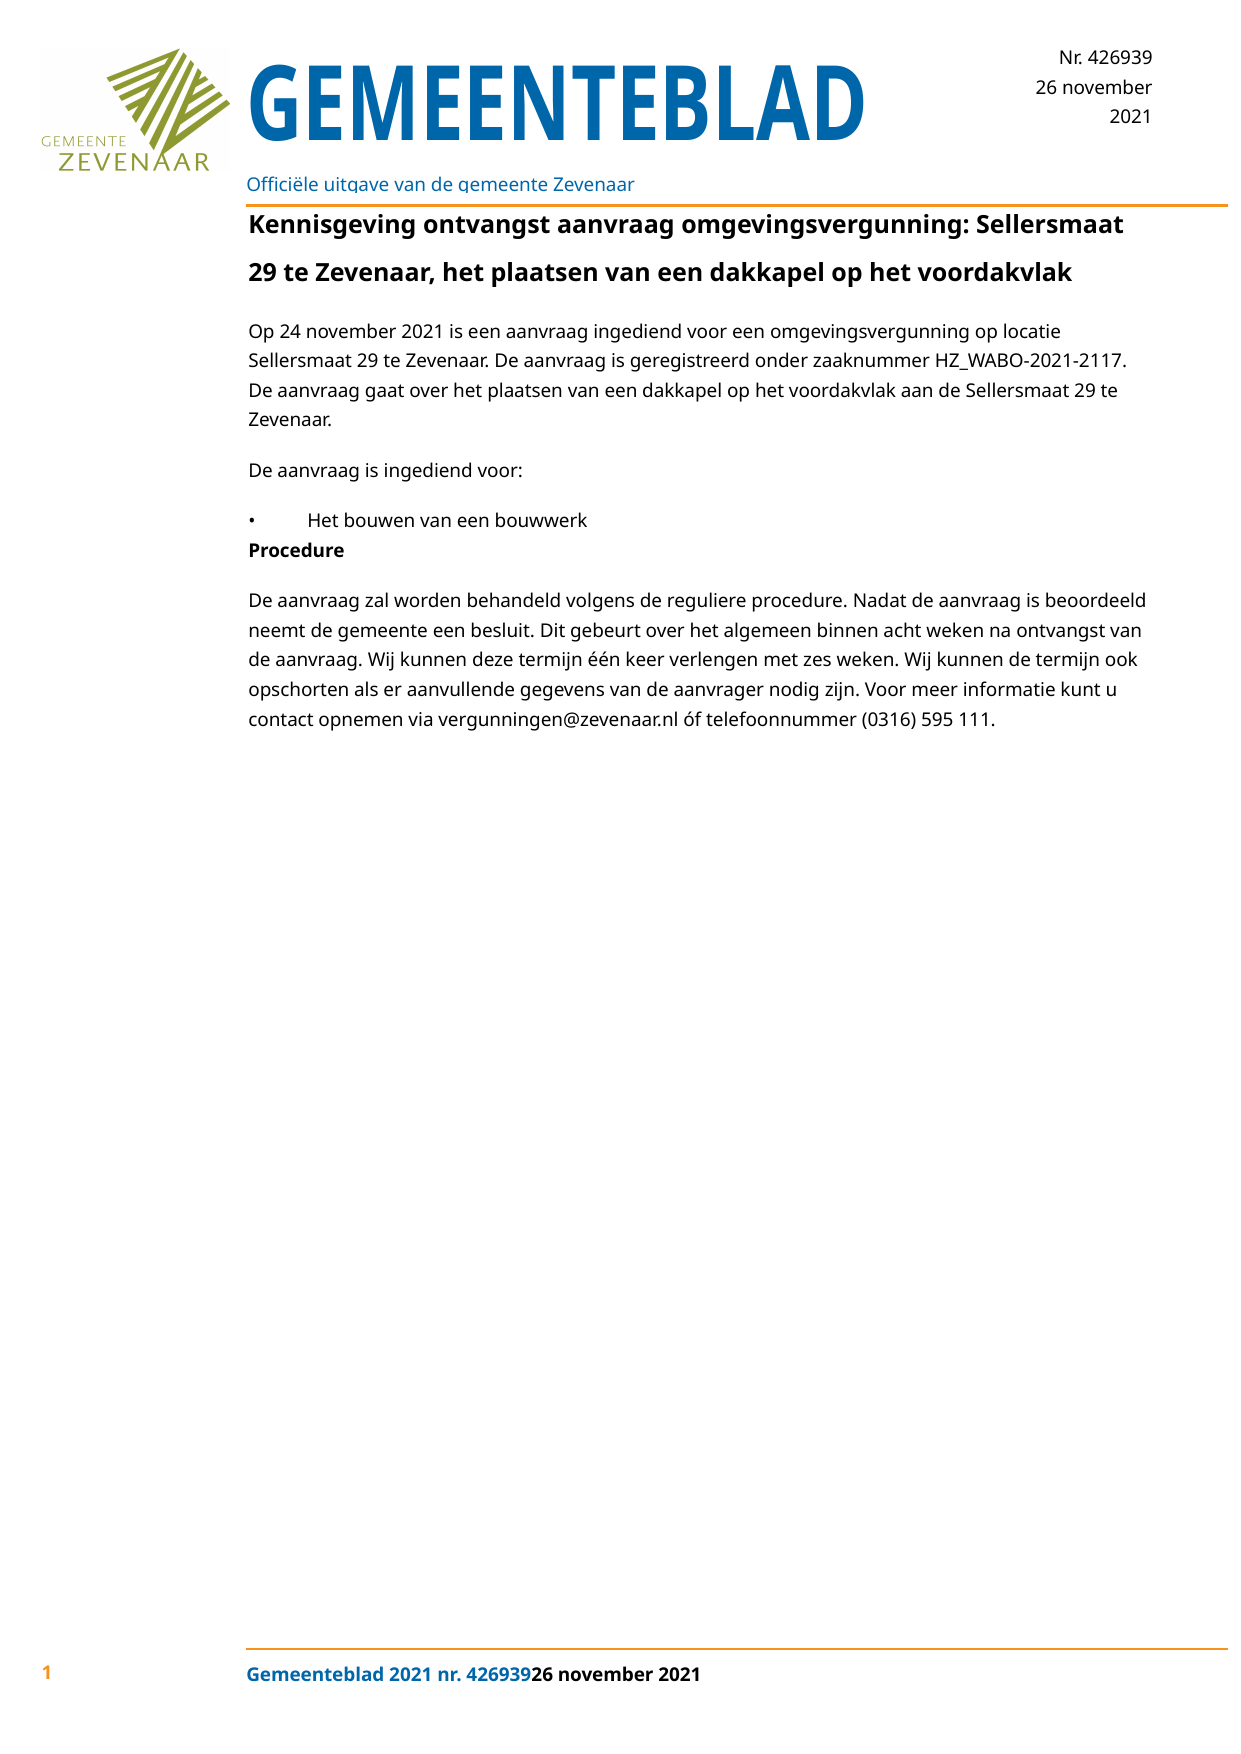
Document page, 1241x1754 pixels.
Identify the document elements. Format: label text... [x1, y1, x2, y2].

text Procedure [248, 537, 1152, 563]
list Het bouwen van een bouwwerk [248, 507, 1152, 533]
text De aanvraag zal worden behandeld volgens de reguliere procedure. Nadat de aanvraag is beoordeeld neemt de gemeente een besluit. Dit gebeurt over het algemeen binnen acht weken na ontvangst van de aanvraag. Wij kunnen deze termijn één keer verlengen met zes weken. Wij kunnen de termijn ook opschorten als er aanvullende gegevens van de aanvrager nodig zijn. Voor meer informatie kunt u contact opnemen via vergunningen@zevenaar.nl óf telefoonnummer (0316) 595 111. [248, 587, 1152, 732]
text Kennisgeving ontvangst aanvraag omgevingsvergunning: Sellersmaat 29 te Zevenaar, het plaatsen van een dakkapel op het voordakvlak [248, 207, 1152, 288]
text De aanvraag is ingediend voor: [248, 457, 1152, 483]
text Op 24 november 2021 is een aanvraag ingediend voor een omgevingsvergunning op locatie Sellersmaat 29 te Zevenaar. De aanvraag is geregistreerd onder zaaknummer HZ_WABO-2021-2117. De aanvraag gaat over het plaatsen van een dakkapel op het voordakvlak aan de Sellersmaat 29 te Zevenaar. [248, 318, 1152, 432]
picture [41, 47, 231, 172]
